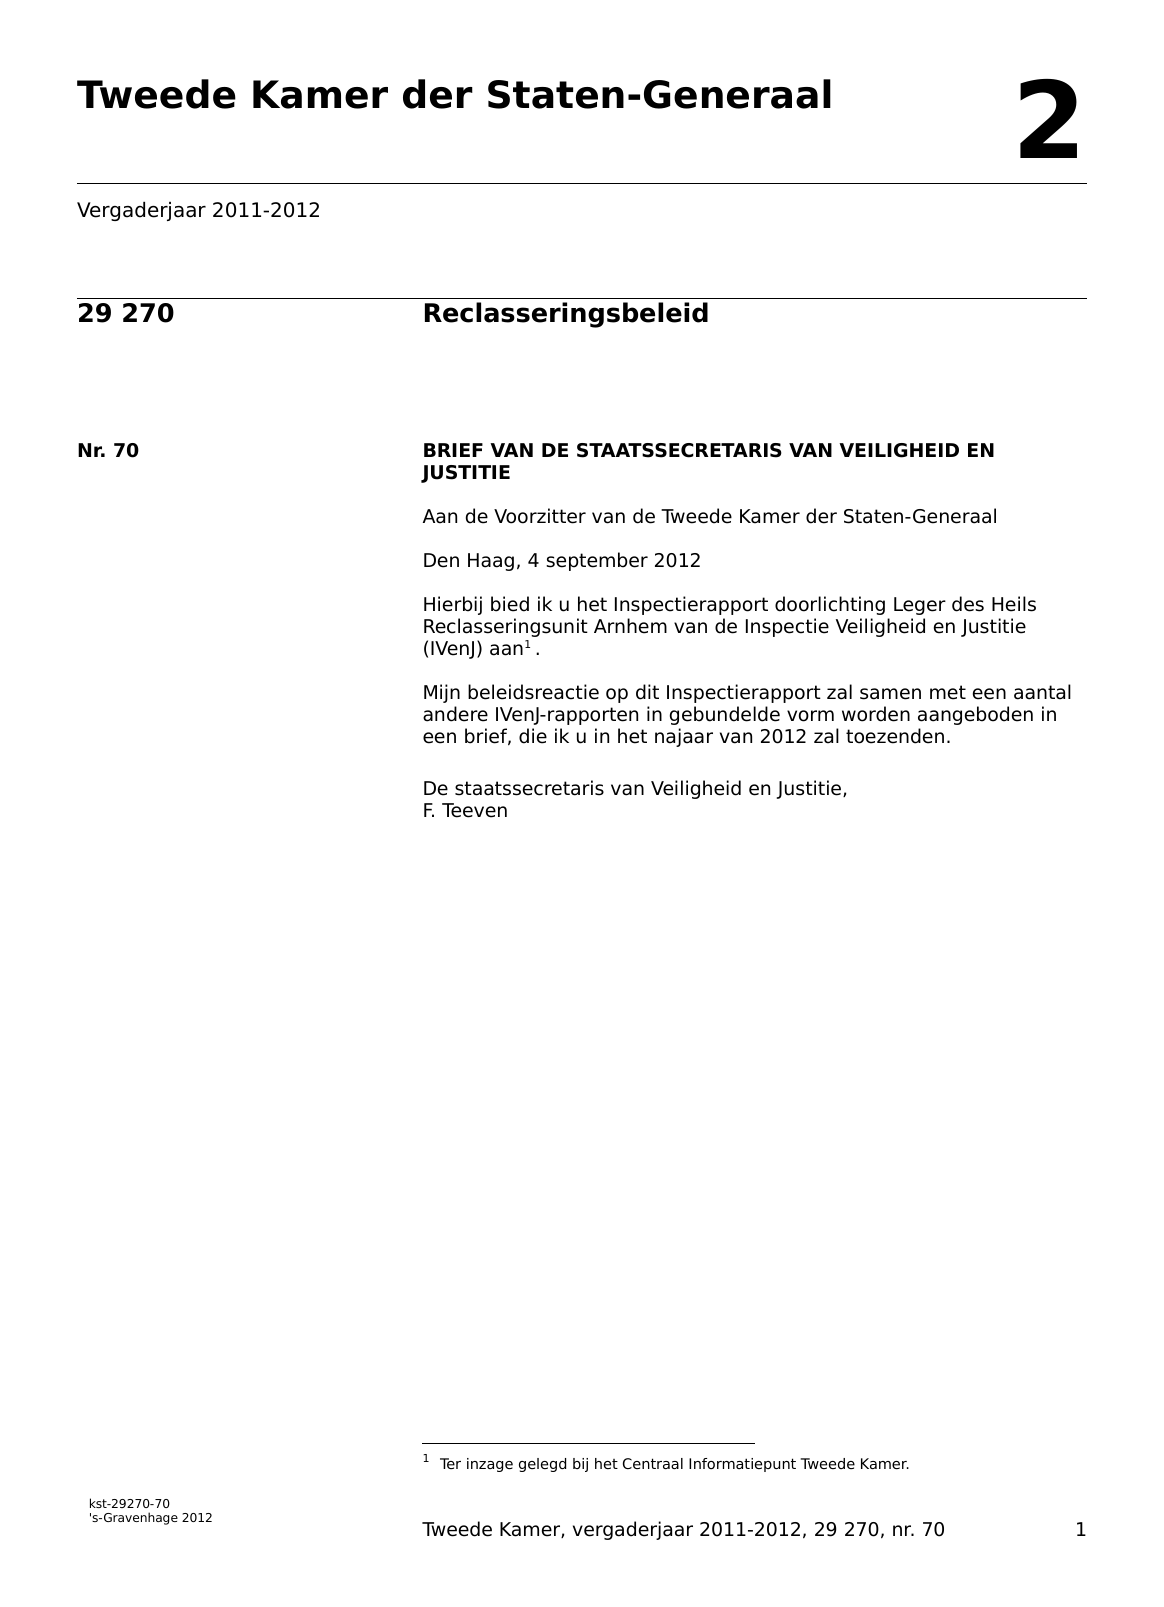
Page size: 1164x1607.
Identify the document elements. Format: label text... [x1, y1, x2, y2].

text Aan de Voorzitter van de Tweede Kamer der Staten-Generaal [422, 506, 1087, 528]
subtitle Nr. 70 BRIEF VAN DE STAATSSECRETARIS VAN VEILIGHEID EN JUSTITIE [77, 440, 1087, 484]
text 's-Gravenhage 2012 [88, 1511, 323, 1525]
text kst-29270-70 [88, 1497, 323, 1511]
text Mijn beleidsreactie op dit Inspectierapport zal samen met een aantal andere IVenJ-rapporten in gebundelde vorm worden aangeboden in een brief, die ik u in het najaar van 2012 zal toezenden. [422, 682, 1087, 748]
table_header 2 [886, 59, 1087, 183]
table_cell Vergaderjaar 2011-2012 [77, 184, 1087, 298]
text Den Haag, 4 september 2012 [422, 550, 1087, 572]
subtitle 29 270 Reclasseringsbeleid [77, 299, 1087, 329]
text De staatssecretaris van Veiligheid en Justitie, F. Teeven [422, 778, 1087, 822]
table_header Tweede Kamer der Staten-Generaal [77, 59, 886, 183]
text Ter inzage gelegd bij het Centraal Informatiepunt Tweede Kamer. [422, 1452, 1087, 1474]
text Hierbij bied ik u het Inspectierapport doorlichting Leger des Heils Reclasseringsunit Arnhem van de Inspectie Veiligheid en Justitie (IVenJ) aan. [422, 594, 1087, 660]
